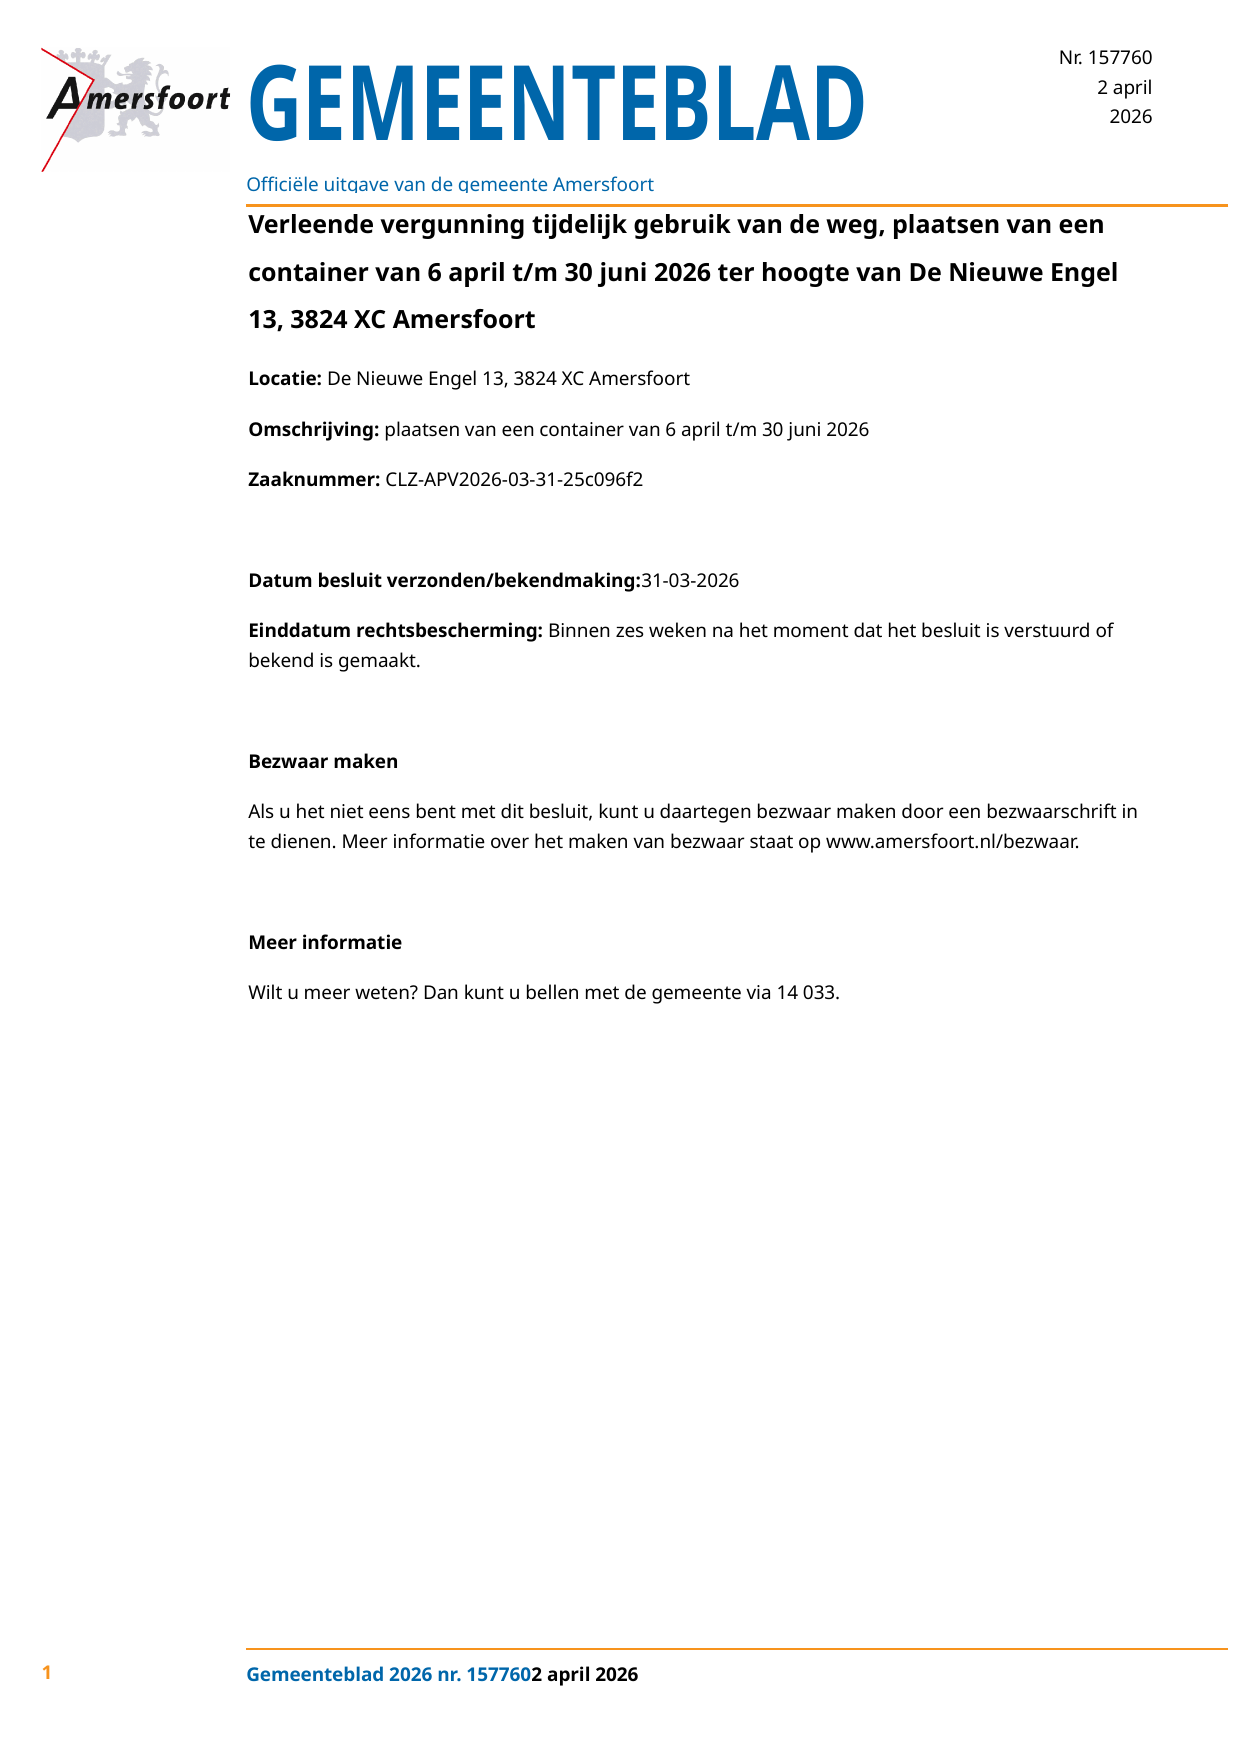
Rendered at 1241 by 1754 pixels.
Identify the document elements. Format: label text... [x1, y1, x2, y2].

text Als u het niet eens bent met dit besluit, kunt u daartegen bezwaar maken door een bezwaarschrift in te dienen. Meer informatie over het maken van bezwaar staat op www.amersfoort.nl/bezwaar. [248, 798, 1152, 854]
text Meer informatie [248, 929, 1152, 954]
text Wilt u meer weten? Dan kunt u bellen met de gemeente via 14 033. [248, 979, 1152, 1005]
picture [41, 47, 231, 172]
text Bezwaar maken [248, 748, 1152, 774]
text Datum besluit verzonden/bekendmaking:31-03-2026 [248, 567, 1152, 593]
text Einddatum rechtsbescherming: Binnen zes weken na het moment dat het besluit is verstuurd of bekend is gemaakt. [248, 618, 1152, 673]
text Zaaknummer: CLZ-APV2026-03-31-25c096f2 [248, 466, 1152, 492]
text Omschrijving: plaatsen van een container van 6 april t/m 30 juni 2026 [248, 416, 1152, 442]
text Verleende vergunning tijdelijk gebruik van de weg, plaatsen van een container van 6 april t/m 30 juni 2026 ter hoogte van De Nieuwe Engel 13, 3824 XC Amersfoort [248, 207, 1152, 336]
text Locatie: De Nieuwe Engel 13, 3824 XC Amersfoort [248, 366, 1152, 391]
